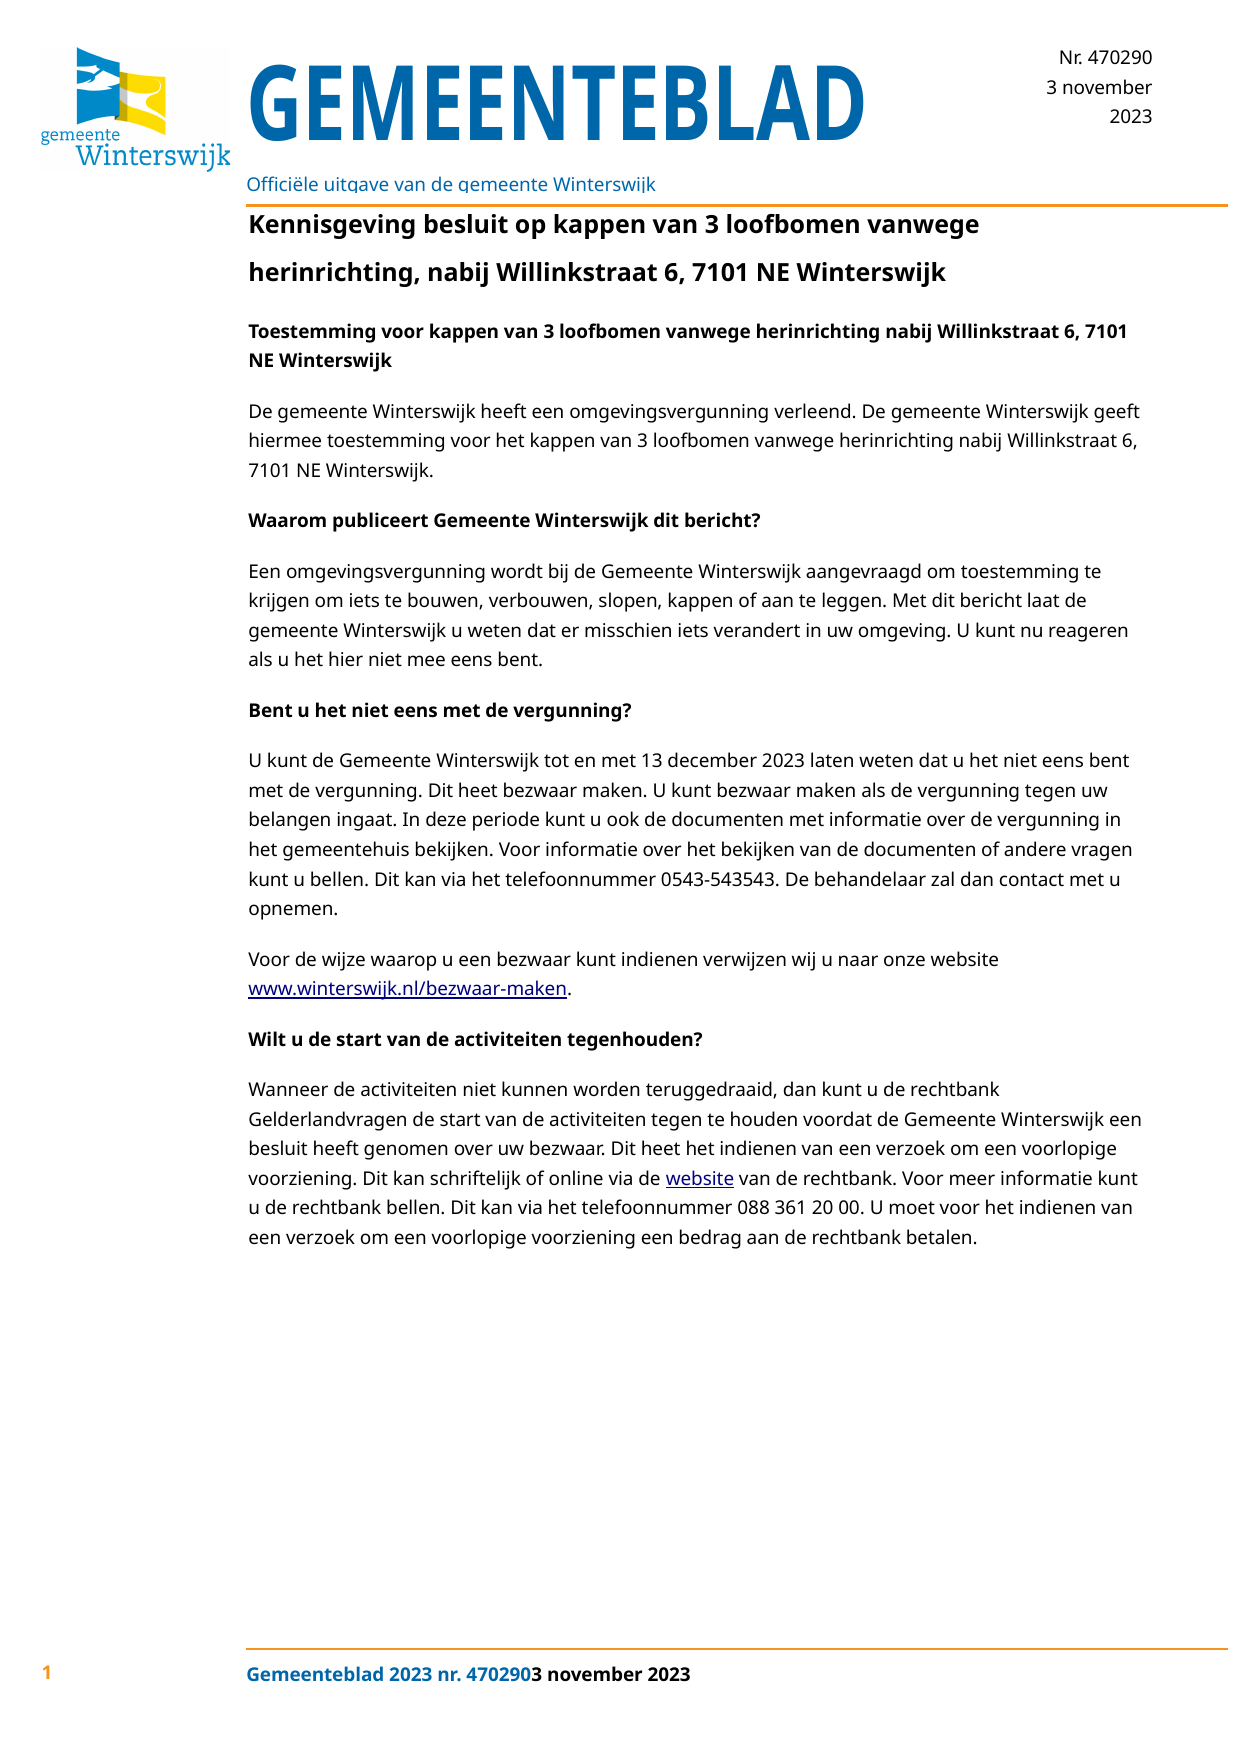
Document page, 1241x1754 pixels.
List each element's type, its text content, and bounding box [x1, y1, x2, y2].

picture [41, 47, 231, 172]
text U kunt de Gemeente Winterswijk tot en met 13 december 2023 laten weten dat u het niet eens bent met de vergunning. Dit heet bezwaar maken. U kunt bezwaar maken als de vergunning tegen uw belangen ingaat. In deze periode kunt u ook de documenten met informatie over de vergunning in het gemeentehuis bekijken. Voor informatie over het bekijken van de documenten of andere vragen kunt u bellen. Dit kan via het telefoonnummer 0543-543543. De behandelaar zal dan contact met u opnemen. [248, 747, 1152, 921]
text Een omgevingsvergunning wordt bij de Gemeente Winterswijk aangevraagd om toestemming te krijgen om iets te bouwen, verbouwen, slopen, kappen of aan te leggen. Met dit bericht laat de gemeente Winterswijk u weten dat er misschien iets verandert in uw omgeving. U kunt nu reageren als u het hier niet mee eens bent. [248, 558, 1152, 672]
text Wilt u de start van de activiteiten tegenhouden? [248, 1026, 1152, 1052]
picture [225, 153, 231, 162]
text De gemeente Winterswijk heeft een omgevingsvergunning verleend. De gemeente Winterswijk geeft hiermee toestemming voor het kappen van 3 loofbomen vanwege herinrichting nabij Willinkstraat 6, 7101 NE Winterswijk. [248, 398, 1152, 483]
text Bent u het niet eens met de vergunning? [248, 697, 1152, 723]
text Kennisgeving besluit op kappen van 3 loofbomen vanwege herinrichting, nabij Willinkstraat 6, 7101 NE Winterswijk [248, 207, 1152, 288]
text Toestemming voor kappen van 3 loofbomen vanwege herinrichting nabij Willinkstraat 6, 7101 NE Winterswijk [248, 318, 1152, 373]
text Voor de wijze waarop u een bezwaar kunt indienen verwijzen wij u naar onze website www.winterswijk.nl/bezwaar-maken. [248, 946, 1152, 1001]
text Waarom publiceert Gemeente Winterswijk dit bericht? [248, 507, 1152, 533]
text Wanneer de activiteiten niet kunnen worden teruggedraaid, dan kunt u de rechtbank Gelderlandvragen de start van de activiteiten tegen te houden voordat de Gemeente Winterswijk een besluit heeft genomen over uw bezwaar. Dit heet het indienen van een verzoek om een voorlopige voorziening. Dit kan schriftelijk of online via de website van de rechtbank. Voor meer informatie kunt u de rechtbank bellen. Dit kan via het telefoonnummer 088 361 20 00. U moet voor het indienen van een verzoek om een voorlopige voorziening een bedrag aan de rechtbank betalen. [248, 1076, 1152, 1250]
